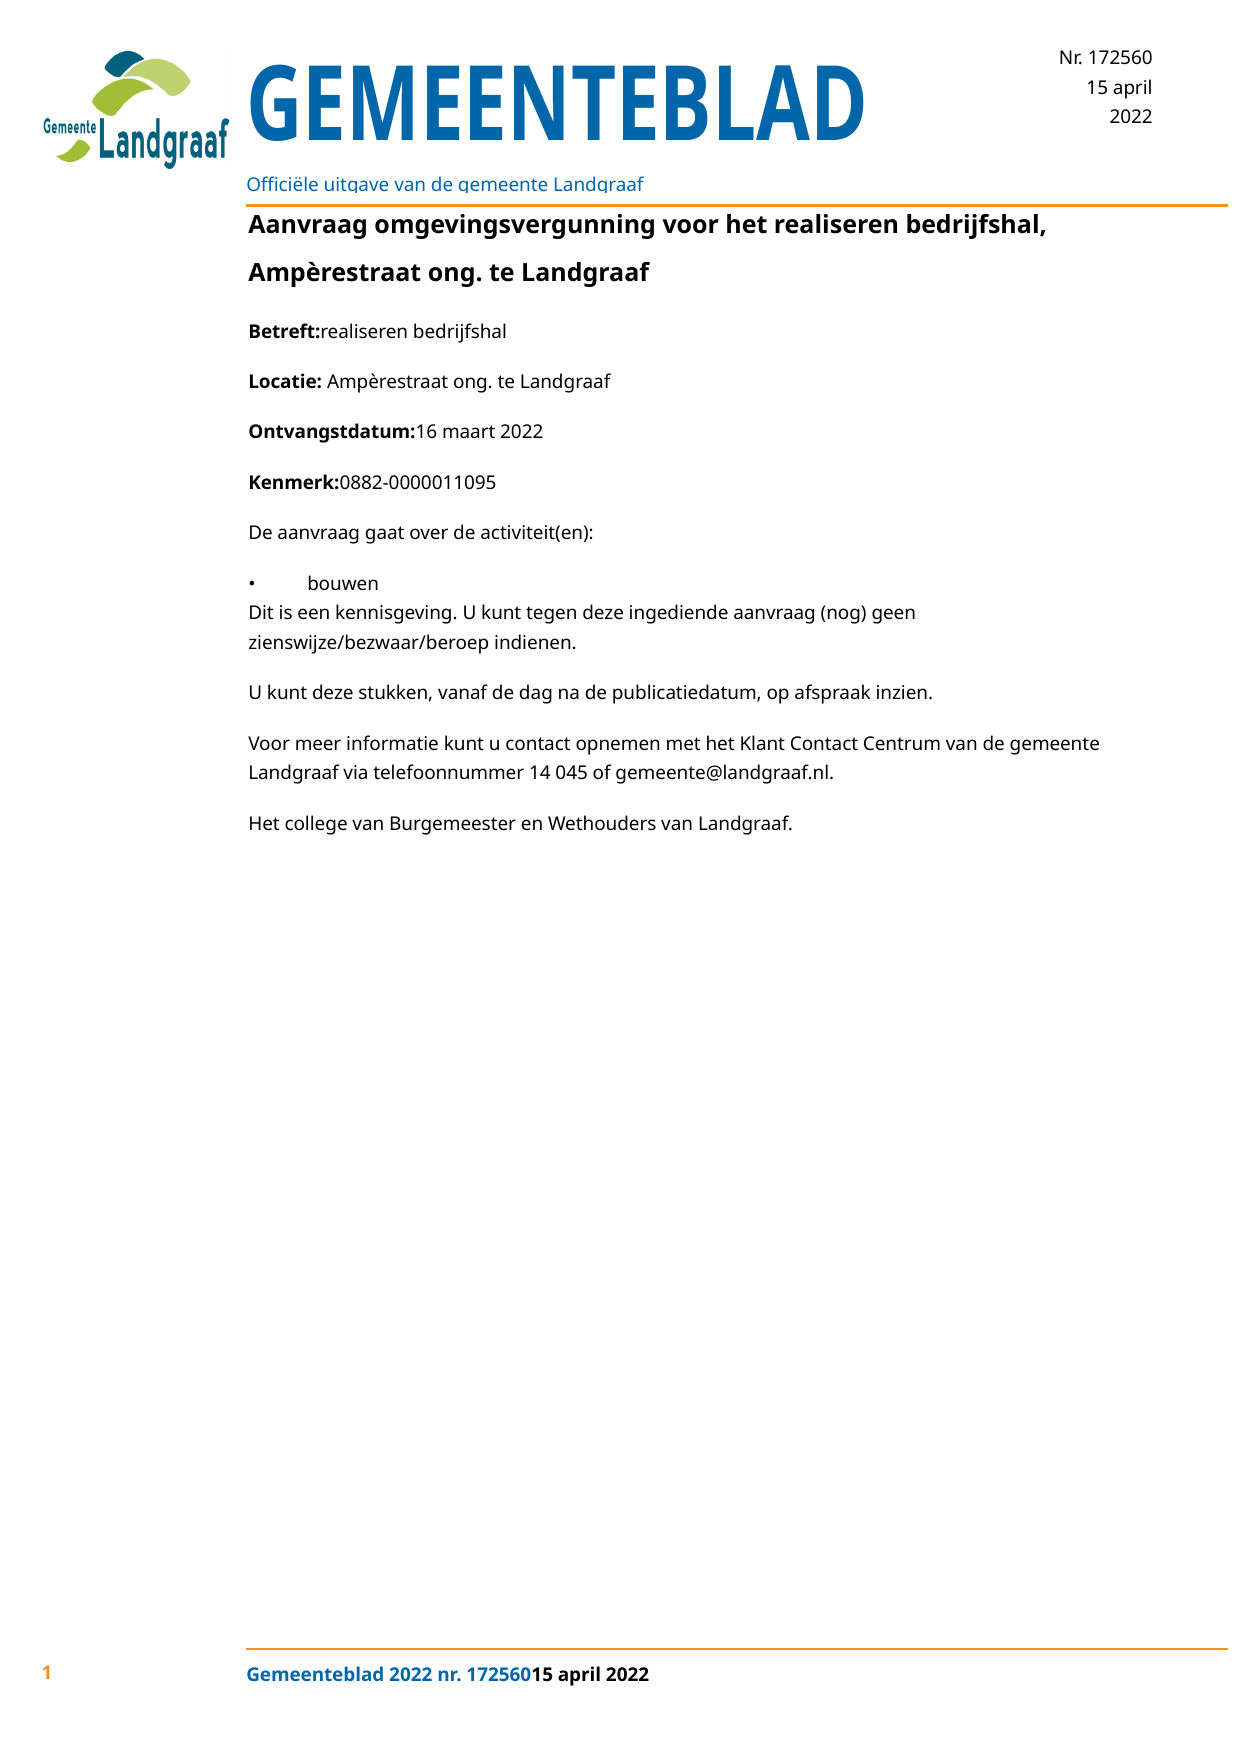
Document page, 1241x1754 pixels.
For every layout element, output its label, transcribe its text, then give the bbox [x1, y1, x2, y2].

text Betreft:realiseren bedrijfshal [248, 318, 1152, 344]
text Aanvraag omgevingsvergunning voor het realiseren bedrijfshal, Ampèrestraat ong. te Landgraaf [248, 207, 1152, 288]
text U kunt deze stukken, vanaf de dag na de publicatiedatum, op afspraak inzien. [248, 679, 1152, 705]
picture [41, 47, 231, 172]
list bouwen [248, 570, 1152, 596]
text De aanvraag gaat over de activiteit(en): [248, 519, 1152, 545]
text Dit is een kennisgeving. U kunt tegen deze ingediende aanvraag (nog) geen zienswijze/bezwaar/beroep indienen. [248, 599, 1152, 655]
text Kenmerk:0882-0000011095 [248, 469, 1152, 495]
text Voor meer informatie kunt u contact opnemen met het Klant Contact Centrum van de gemeente Landgraaf via telefoonnummer 14 045 of gemeente@landgraaf.nl. [248, 730, 1152, 785]
text Ontvangstdatum:16 maart 2022 [248, 419, 1152, 444]
text Het college van Burgemeester en Wethouders van Landgraaf. [248, 810, 1152, 836]
text Locatie: Ampèrestraat ong. te Landgraaf [248, 368, 1152, 394]
